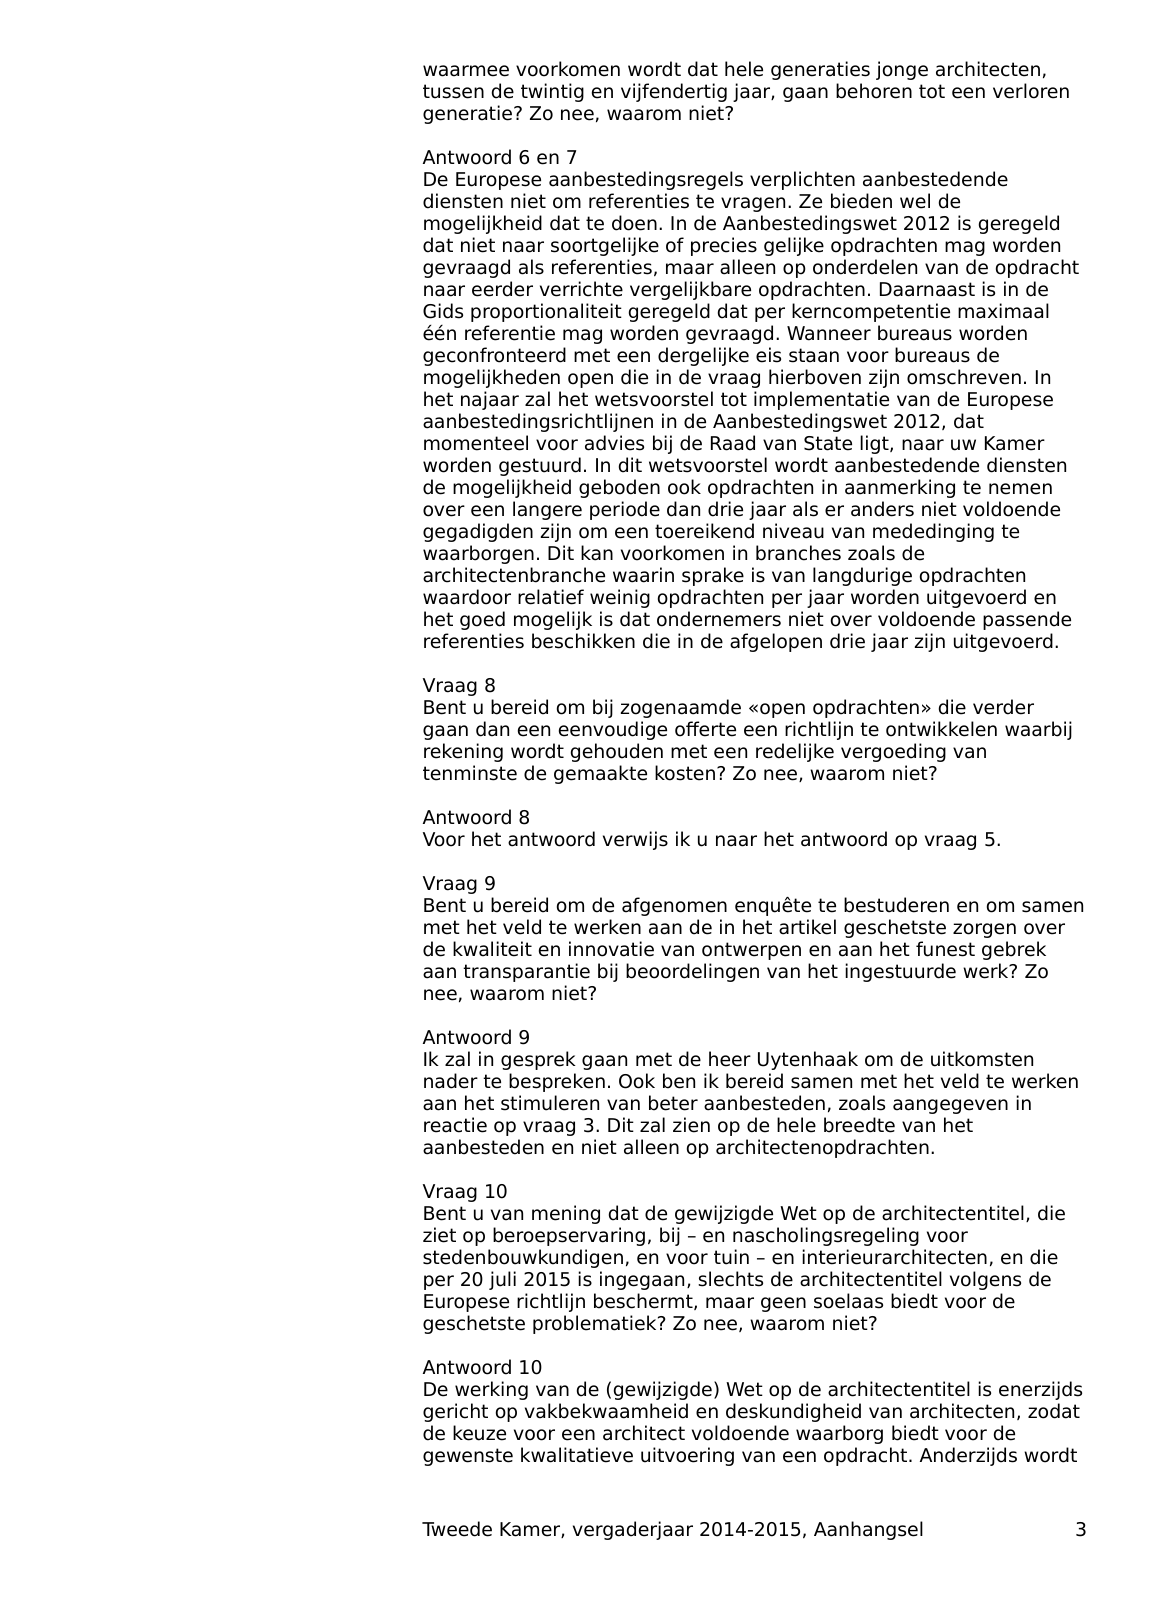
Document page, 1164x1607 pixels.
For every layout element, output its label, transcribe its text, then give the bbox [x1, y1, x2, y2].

text Bent u bereid om bij zogenaamde «open opdrachten» die verder gaan dan een eenvoudige offerte een richtlijn te ontwikkelen waarbij rekening wordt gehouden met een redelijke vergoeding van tenminste de gemaakte kosten? Zo nee, waarom niet? [422, 697, 1087, 785]
text Antwoord 6 en 7 [422, 147, 1087, 169]
text Vraag 10 [422, 1181, 1087, 1203]
text Antwoord 10 [422, 1357, 1087, 1379]
text Voor het antwoord verwijs ik u naar het antwoord op vraag 5. [422, 829, 1087, 851]
text Bent u van mening dat de gewijzigde Wet op de architectentitel, die ziet op beroepservaring, bij – en nascholingsregeling voor stedenbouwkundigen, en voor tuin – en interieurarchitecten, en die per 20 juli 2015 is ingegaan, slechts de architectentitel volgens de Europese richtlijn beschermt, maar geen soelaas biedt voor de geschetste problematiek? Zo nee, waarom niet? [422, 1203, 1087, 1335]
text Vraag 8 [422, 675, 1087, 697]
text Antwoord 8 [422, 807, 1087, 829]
text De Europese aanbestedingsregels verplichten aanbestedende diensten niet om referenties te vragen. Ze bieden wel de mogelijkheid dat te doen. In de Aanbestedingswet 2012 is geregeld dat niet naar soortgelijke of precies gelijke opdrachten mag worden gevraagd als referenties, maar alleen op onderdelen van de opdracht naar eerder verrichte vergelijkbare opdrachten. Daarnaast is in de Gids proportionaliteit geregeld dat per kerncompetentie maximaal één referentie mag worden gevraagd. Wanneer bureaus worden geconfronteerd met een dergelijke eis staan voor bureaus de mogelijkheden open die in de vraag hierboven zijn omschreven. In het najaar zal het wetsvoorstel tot implementatie van de Europese aanbestedingsrichtlijnen in de Aanbestedingswet 2012, dat momenteel voor advies bij de Raad van State ligt, naar uw Kamer worden gestuurd. In dit wetsvoorstel wordt aanbestedende diensten de mogelijkheid geboden ook opdrachten in aanmerking te nemen over een langere periode dan drie jaar als er anders niet voldoende gegadigden zijn om een toereikend niveau van mededinging te waarborgen. Dit kan voorkomen in branches zoals de architectenbranche waarin sprake is van langdurige opdrachten waardoor relatief weinig opdrachten per jaar worden uitgevoerd en het goed mogelijk is dat ondernemers niet over voldoende passende referenties beschikken die in de afgelopen drie jaar zijn uitgevoerd. [422, 169, 1087, 653]
text Vraag 9 [422, 873, 1087, 895]
text Antwoord 9 [422, 1027, 1087, 1049]
text Bent u bereid om de afgenomen enquête te bestuderen en om samen met het veld te werken aan de in het artikel geschetste zorgen over de kwaliteit en innovatie van ontwerpen en aan het funest gebrek aan transparantie bij beoordelingen van het ingestuurde werk? Zo nee, waarom niet? [422, 895, 1087, 1005]
text waarmee voorkomen wordt dat hele generaties jonge architecten, tussen de twintig en vijfendertig jaar, gaan behoren tot een verloren generatie? Zo nee, waarom niet? [422, 59, 1087, 125]
text Ik zal in gesprek gaan met de heer Uytenhaak om de uitkomsten nader te bespreken. Ook ben ik bereid samen met het veld te werken aan het stimuleren van beter aanbesteden, zoals aangegeven in reactie op vraag 3. Dit zal zien op de hele breedte van het aanbesteden en niet alleen op architectenopdrachten. [422, 1049, 1087, 1159]
text De werking van de (gewijzigde) Wet op de architectentitel is enerzijds gericht op vakbekwaamheid en deskundigheid van architecten, zodat de keuze voor een architect voldoende waarborg biedt voor de gewenste kwalitatieve uitvoering van een opdracht. Anderzijds wordt [422, 1379, 1087, 1467]
